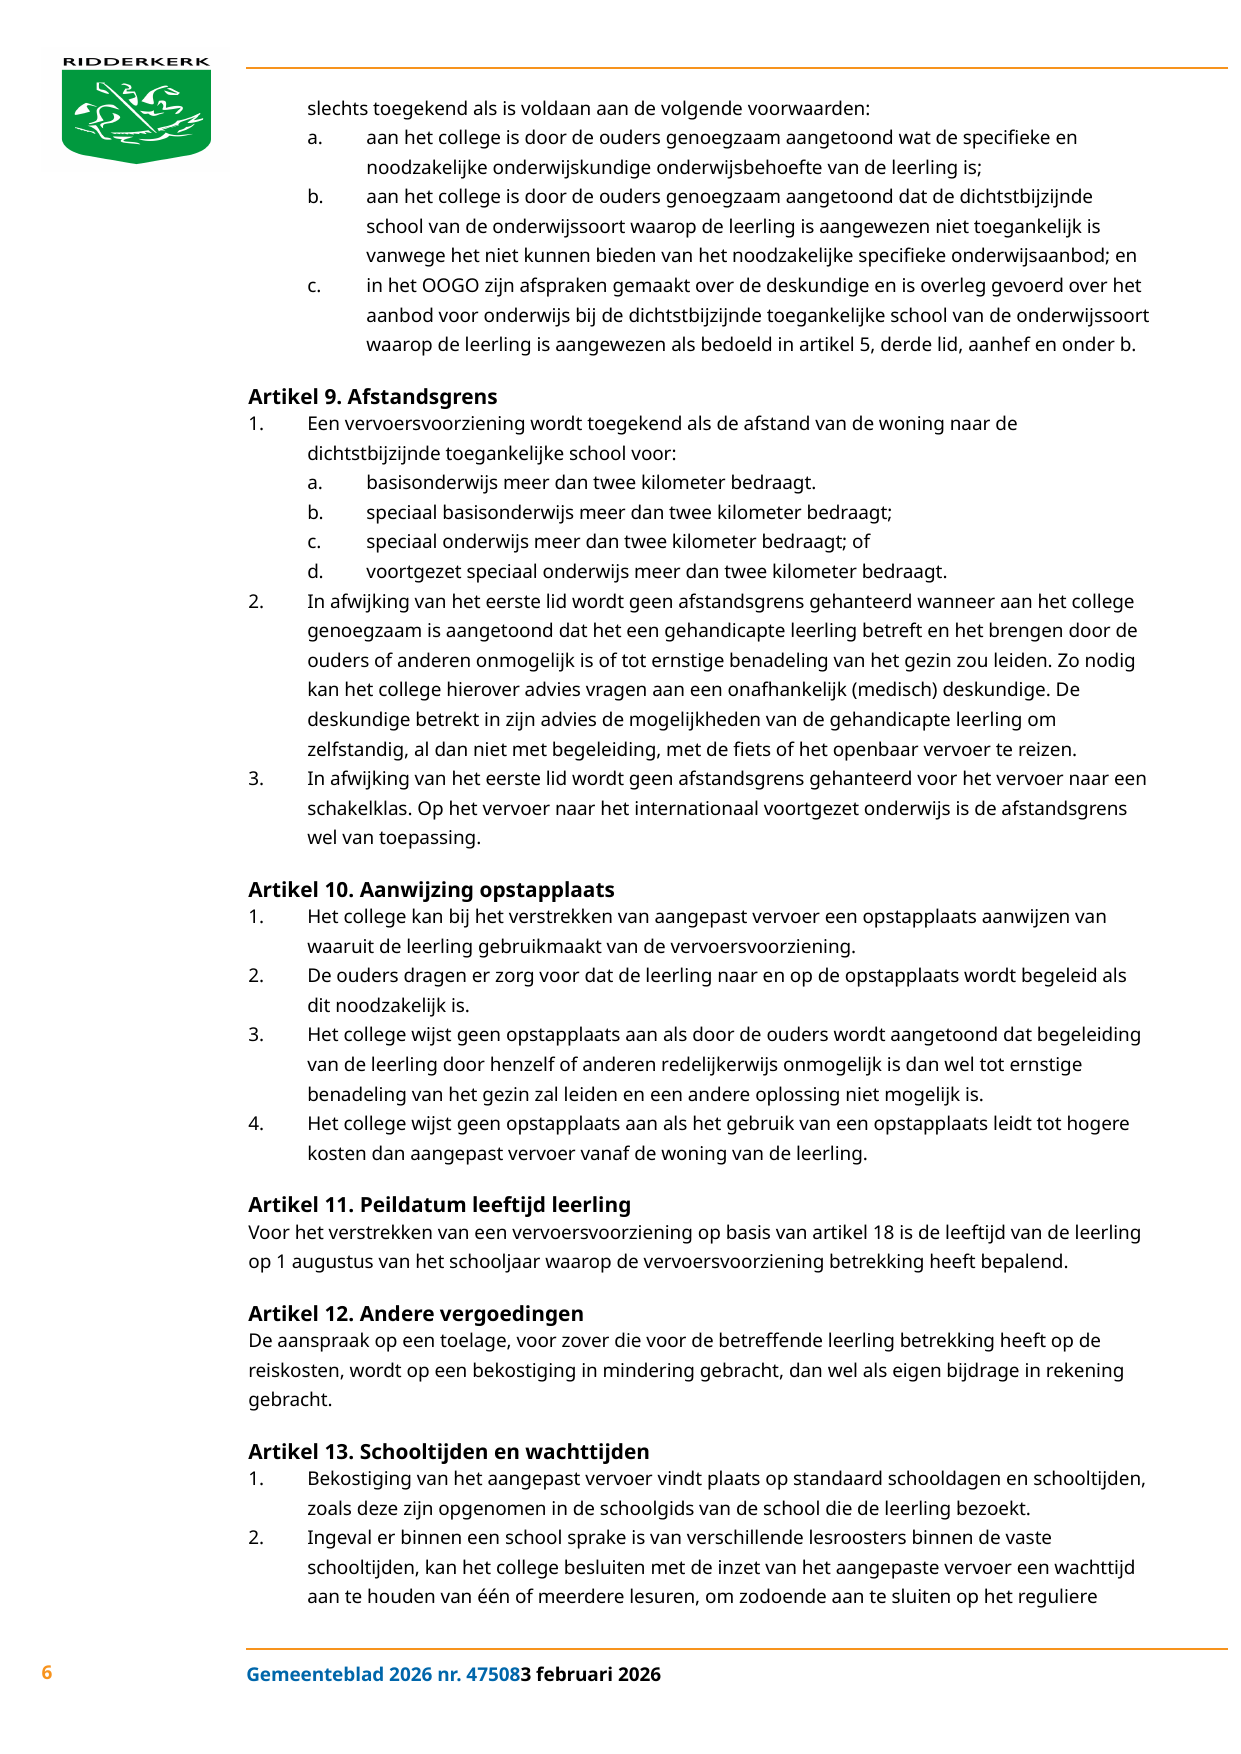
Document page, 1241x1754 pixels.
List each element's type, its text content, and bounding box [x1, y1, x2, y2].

text Artikel 12. Andere vergoedingen [248, 1299, 1152, 1327]
list Bekostiging van het aangepast vervoer vindt plaats op standaard schooldagen en schooltijden, zoals deze zijn opgenomen in de schoolgids van de school die de leerling bezoekt. [248, 1465, 1152, 1521]
list Het college wijst geen opstapplaats aan als door de ouders wordt aangetoond dat begeleiding van de leerling door henzelf of anderen redelijkerwijs onmogelijk is dan wel tot ernstige benadeling van het gezin zal leiden en een andere oplossing niet mogelijk is. [248, 1022, 1152, 1107]
list In afwijking van het eerste lid wordt geen afstandsgrens gehanteerd voor het vervoer naar een schakelklas. Op het vervoer naar het internationaal voortgezet onderwijs is de afstandsgrens wel van toepassing. [248, 765, 1152, 850]
list In afwijking van het eerste lid wordt geen afstandsgrens gehanteerd wanneer aan het college genoegzaam is aangetoond dat het een gehandicapte leerling betreft en het brengen door de ouders of anderen onmogelijk is of tot ernstige benadeling van het gezin zou leiden. Zo nodig kan het college hierover advies vragen aan een onafhankelijk (medisch) deskundige. De deskundige betrekt in zijn advies de mogelijkheden van de gehandicapte leerling om zelfstandig, al dan niet met begeleiding, met de fiets of het openbaar vervoer te reizen. [248, 588, 1152, 761]
text Artikel 11. Peildatum leeftijd leerling [248, 1190, 1152, 1219]
list speciaal basisonderwijs meer dan twee kilometer bedraagt; [307, 499, 1152, 525]
list Een vervoersvoorziening wordt toegekend als de afstand van de woning naar de dichtstbijzijnde toegankelijke school voor: [248, 410, 1152, 466]
list speciaal onderwijs meer dan twee kilometer bedraagt; of [307, 529, 1152, 554]
list in het OOGO zijn afspraken gemaakt over de deskundige en is overleg gevoerd over het aanbod voor onderwijs bij de dichtstbijzijnde toegankelijke school van de onderwijssoort waarop de leerling is aangewezen als bedoeld in artikel 5, derde lid, aanhef en onder b. [307, 272, 1152, 357]
list Het college kan bij het verstrekken van aangepast vervoer een opstapplaats aanwijzen van waaruit de leerling gebruikmaakt van de vervoersvoorziening. [248, 903, 1152, 959]
list Het college wijst geen opstapplaats aan als het gebruik van een opstapplaats leidt tot hogere kosten dan aangepast vervoer vanaf de woning van de leerling. [248, 1110, 1152, 1166]
text Artikel 9. Afstandsgrens [248, 382, 1152, 410]
list De ouders dragen er zorg voor dat de leerling naar en op de opstapplaats wordt begeleid als dit noodzakelijk is. [248, 962, 1152, 1018]
list voortgezet speciaal onderwijs meer dan twee kilometer bedraagt. [307, 558, 1152, 584]
list Ingeval er binnen een school sprake is van verschillende lesroosters binnen de vaste schooltijden, kan het college besluiten met de inzet van het aangepaste vervoer een wachttijd aan te houden van één of meerdere lesuren, om zodoende aan te sluiten op het reguliere [248, 1524, 1152, 1609]
picture [41, 47, 231, 172]
text Artikel 10. Aanwijzing opstapplaats [248, 875, 1152, 903]
text De aanspraak op een toelage, voor zover die voor de betreffende leerling betrekking heeft op de reiskosten, wordt op een bekostiging in mindering gebracht, dan wel als eigen bijdrage in rekening gebracht. [248, 1327, 1152, 1412]
text Artikel 13. Schooltijden en wachttijden [248, 1437, 1152, 1465]
text Voor het verstrekken van een vervoersvoorziening op basis van artikel 18 is de leeftijd van de leerling op 1 augustus van het schooljaar waarop de vervoersvoorziening betrekking heeft bepalend. [248, 1219, 1152, 1274]
list aan het college is door de ouders genoegzaam aangetoond dat de dichtstbijzijnde school van de onderwijssoort waarop de leerling is aangewezen niet toegankelijk is vanwege het niet kunnen bieden van het noodzakelijke specifieke onderwijsaanbod; en [307, 183, 1152, 268]
list aan het college is door de ouders genoegzaam aangetoond wat de specifieke en noodzakelijke onderwijskundige onderwijsbehoefte van de leerling is; [307, 124, 1152, 180]
list basisonderwijs meer dan twee kilometer bedraagt. [307, 469, 1152, 495]
list slechts toegekend als is voldaan aan de volgende voorwaarden: [248, 95, 1152, 121]
